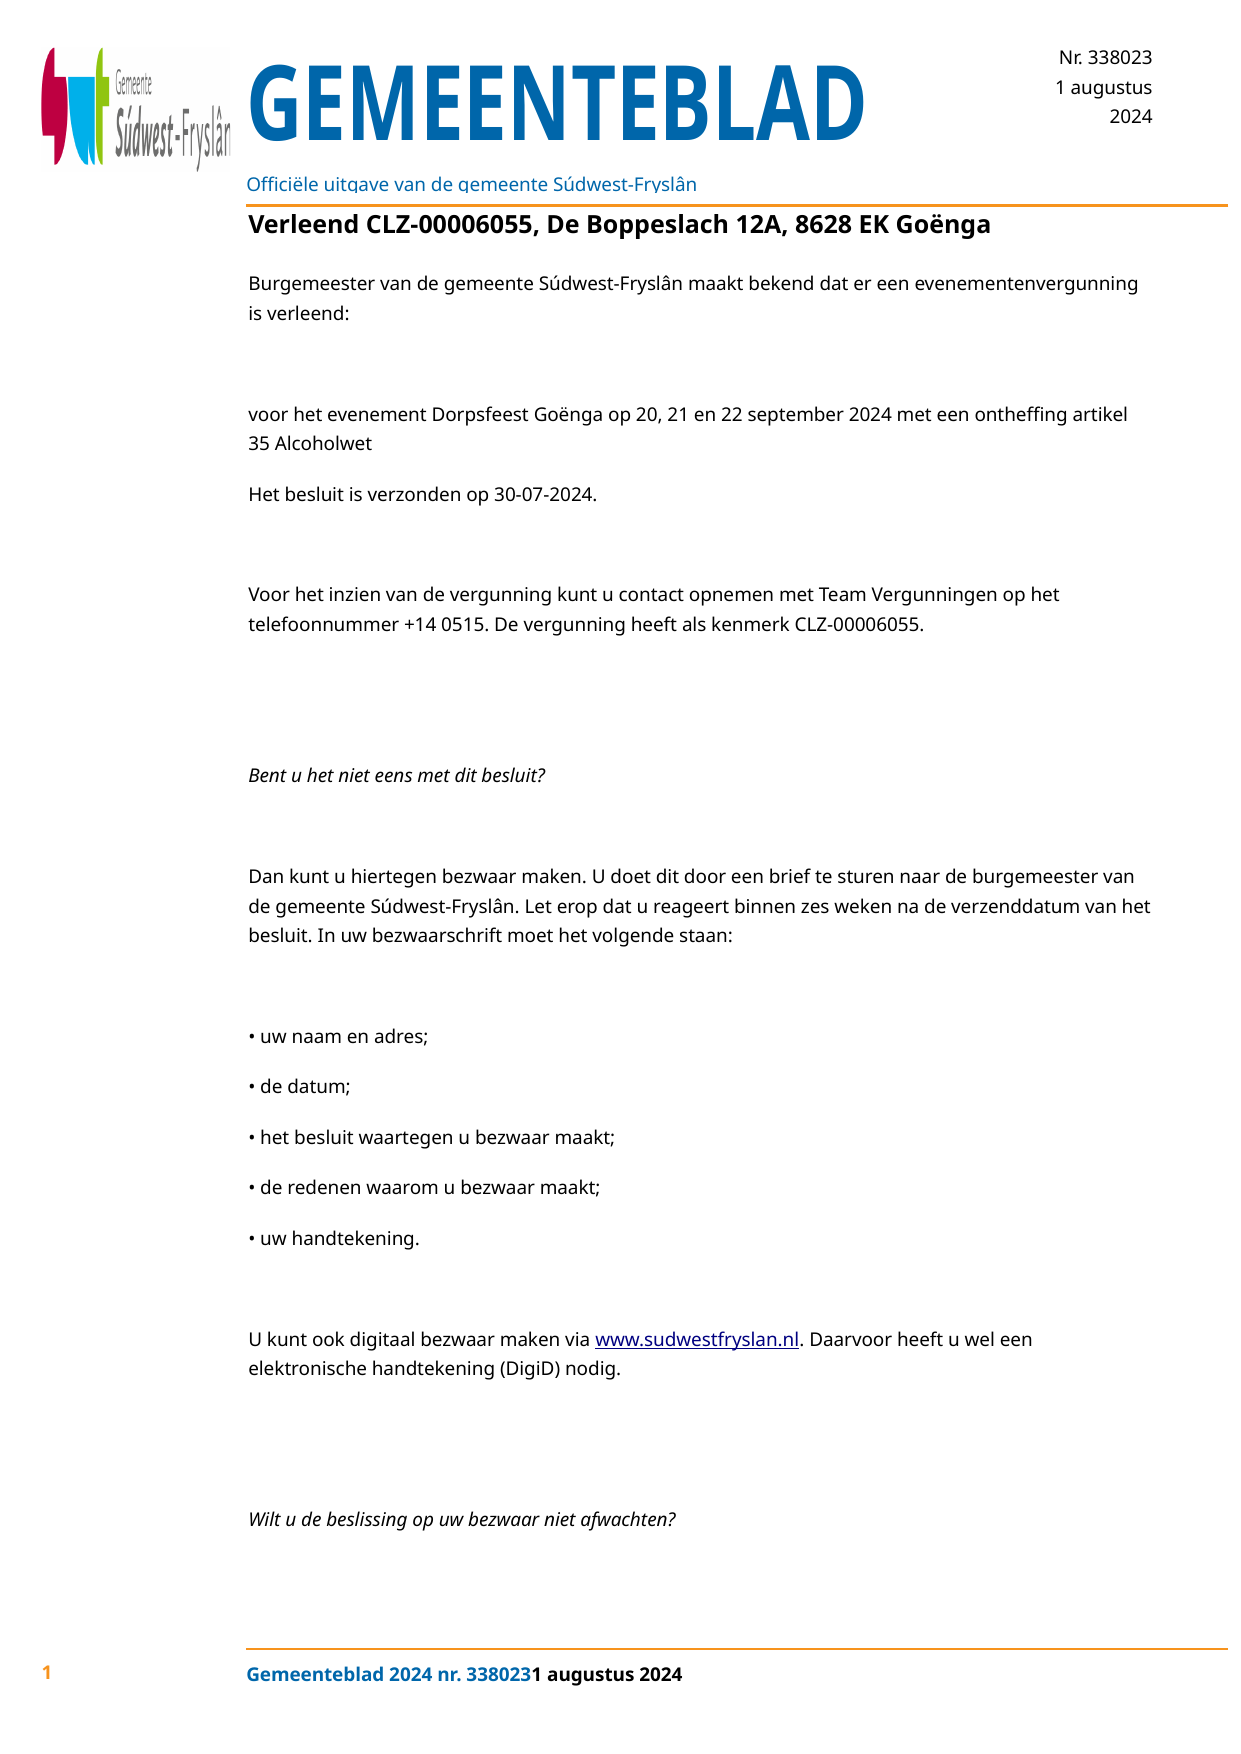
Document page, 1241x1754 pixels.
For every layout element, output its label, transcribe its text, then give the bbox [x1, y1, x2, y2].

text Verleend CLZ-00006055, De Boppeslach 12A, 8628 EK Goënga [248, 207, 1152, 241]
text • uw naam en adres; [248, 1023, 1152, 1049]
picture [41, 47, 231, 172]
text • de datum; [248, 1074, 1152, 1099]
text Burgemeester van de gemeente Súdwest-Fryslân maakt bekend dat er een evenementenvergunning is verleend: [248, 270, 1152, 326]
text Bent u het niet eens met dit besluit? [248, 762, 1152, 788]
text Wilt u de beslissing op uw bezwaar niet afwachten? [248, 1507, 1152, 1532]
text Voor het inzien van de vergunning kunt u contact opnemen met Team Vergunningen op het telefoonnummer +14 0515. De vergunning heeft als kenmerk CLZ-00006055. [248, 582, 1152, 637]
text Dan kunt u hiertegen bezwaar maken. U doet dit door een brief te sturen naar de burgemeester van de gemeente Súdwest-Fryslân. Let erop dat u reageert binnen zes weken na de verzenddatum van het besluit. In uw bezwaarschrift moet het volgende staan: [248, 863, 1152, 948]
text • uw handtekening. [248, 1225, 1152, 1251]
text Het besluit is verzonden op 30-07-2024. [248, 481, 1152, 506]
text voor het evenement Dorpsfeest Goënga op 20, 21 en 22 september 2024 met een ontheffing artikel 35 Alcoholwet [248, 401, 1152, 456]
text • het besluit waartegen u bezwaar maakt; [248, 1124, 1152, 1150]
text • de redenen waarom u bezwaar maakt; [248, 1174, 1152, 1200]
text U kunt ook digitaal bezwaar maken via www.sudwestfryslan.nl. Daarvoor heeft u wel een elektronische handtekening (DigiD) nodig. [248, 1326, 1152, 1381]
